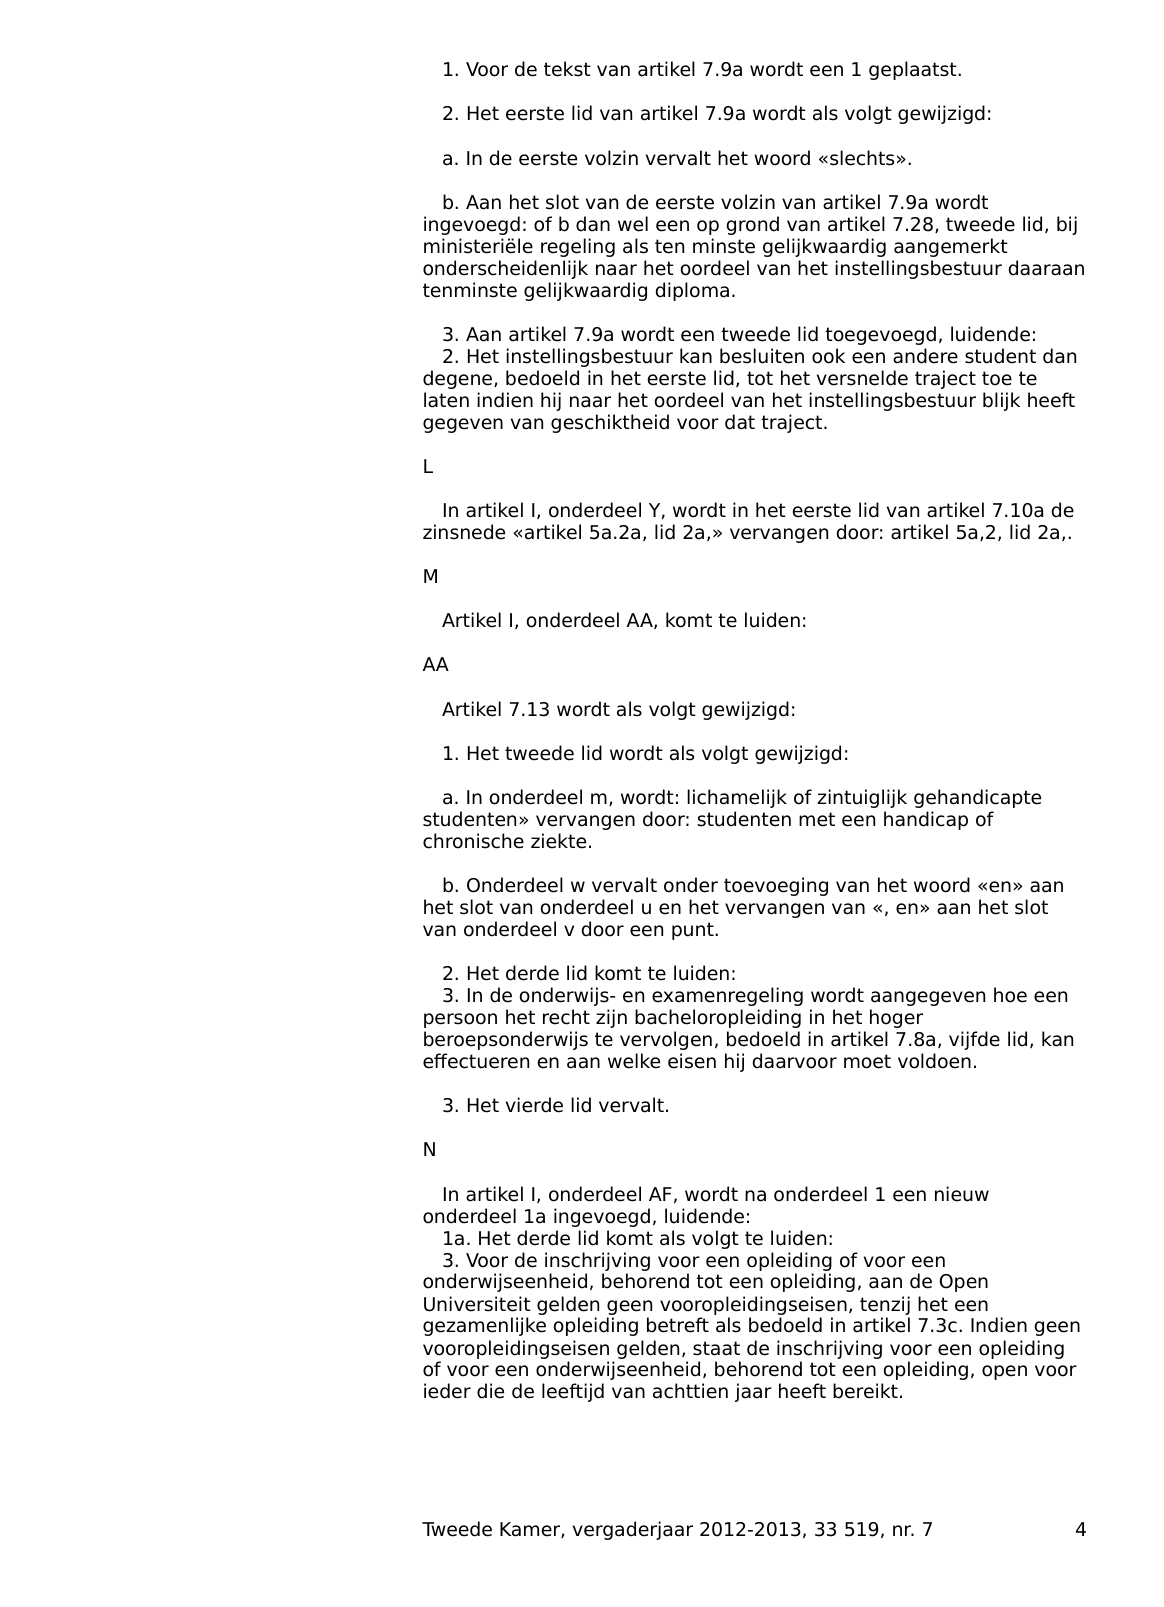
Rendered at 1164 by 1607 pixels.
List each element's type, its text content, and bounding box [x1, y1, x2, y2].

text b. Onderdeel w vervalt onder toevoeging van het woord «en» aan het slot van onderdeel u en het vervangen van «, en» aan het slot van onderdeel v door een punt. [422, 875, 1087, 941]
text 2. Het eerste lid van artikel 7.9a wordt als volgt gewijzigd: [422, 103, 1087, 125]
subtitle L [422, 456, 1087, 478]
text 3. Het vierde lid vervalt. [422, 1095, 1087, 1117]
text 3. In de onderwijs- en examenregeling wordt aangegeven hoe een persoon het recht zijn bacheloropleiding in het hoger beroepsonderwijs te vervolgen, bedoeld in artikel 7.8a, vijfde lid, kan effectueren en aan welke eisen hij daarvoor moet voldoen. [422, 985, 1087, 1073]
text 1a. Het derde lid komt als volgt te luiden: [422, 1227, 1087, 1249]
text 3. Voor de inschrijving voor een opleiding of voor een onderwijseenheid, behorend tot een opleiding, aan de Open Universiteit gelden geen vooropleidingseisen, tenzij het een gezamenlijke opleiding betreft als bedoeld in artikel 7.3c. Indien geen vooropleidingseisen gelden, staat de inschrijving voor een opleiding of voor een onderwijseenheid, behorend tot een opleiding, open voor ieder die de leeftijd van achttien jaar heeft bereikt. [422, 1249, 1087, 1403]
text a. In de eerste volzin vervalt het woord «slechts». [422, 147, 1087, 169]
text 1. Het tweede lid wordt als volgt gewijzigd: [422, 743, 1087, 765]
subtitle M [422, 566, 1087, 588]
text In artikel I, onderdeel AF, wordt na onderdeel 1 een nieuw onderdeel 1a ingevoegd, luidende: [422, 1183, 1087, 1227]
text b. Aan het slot van de eerste volzin van artikel 7.9a wordt ingevoegd: of b dan wel een op grond van artikel 7.28, tweede lid, bij ministeriële regeling als ten minste gelijkwaardig aangemerkt onderscheidenlijk naar het oordeel van het instellingsbestuur daaraan tenminste gelijkwaardig diploma. [422, 192, 1087, 301]
subtitle N [422, 1139, 1087, 1161]
text Artikel 7.13 wordt als volgt gewijzigd: [422, 698, 1087, 721]
text In artikel I, onderdeel Y, wordt in het eerste lid van artikel 7.10a de zinsnede «artikel 5a.2a, lid 2a,» vervangen door: artikel 5a,2, lid 2a,. [422, 500, 1087, 544]
text 1. Voor de tekst van artikel 7.9a wordt een 1 geplaatst. [422, 59, 1087, 81]
text Artikel I, onderdeel AA, komt te luiden: [422, 610, 1087, 632]
text 2. Het derde lid komt te luiden: [422, 963, 1087, 985]
subtitle AA [422, 654, 1087, 676]
text 3. Aan artikel 7.9a wordt een tweede lid toegevoegd, luidende: [422, 324, 1087, 346]
text a. In onderdeel m, wordt: lichamelijk of zintuiglijk gehandicapte studenten» vervangen door: studenten met een handicap of chronische ziekte. [422, 787, 1087, 853]
text 2. Het instellingsbestuur kan besluiten ook een andere student dan degene, bedoeld in het eerste lid, tot het versnelde traject toe te laten indien hij naar het oordeel van het instellingsbestuur blijk heeft gegeven van geschiktheid voor dat traject. [422, 346, 1087, 433]
